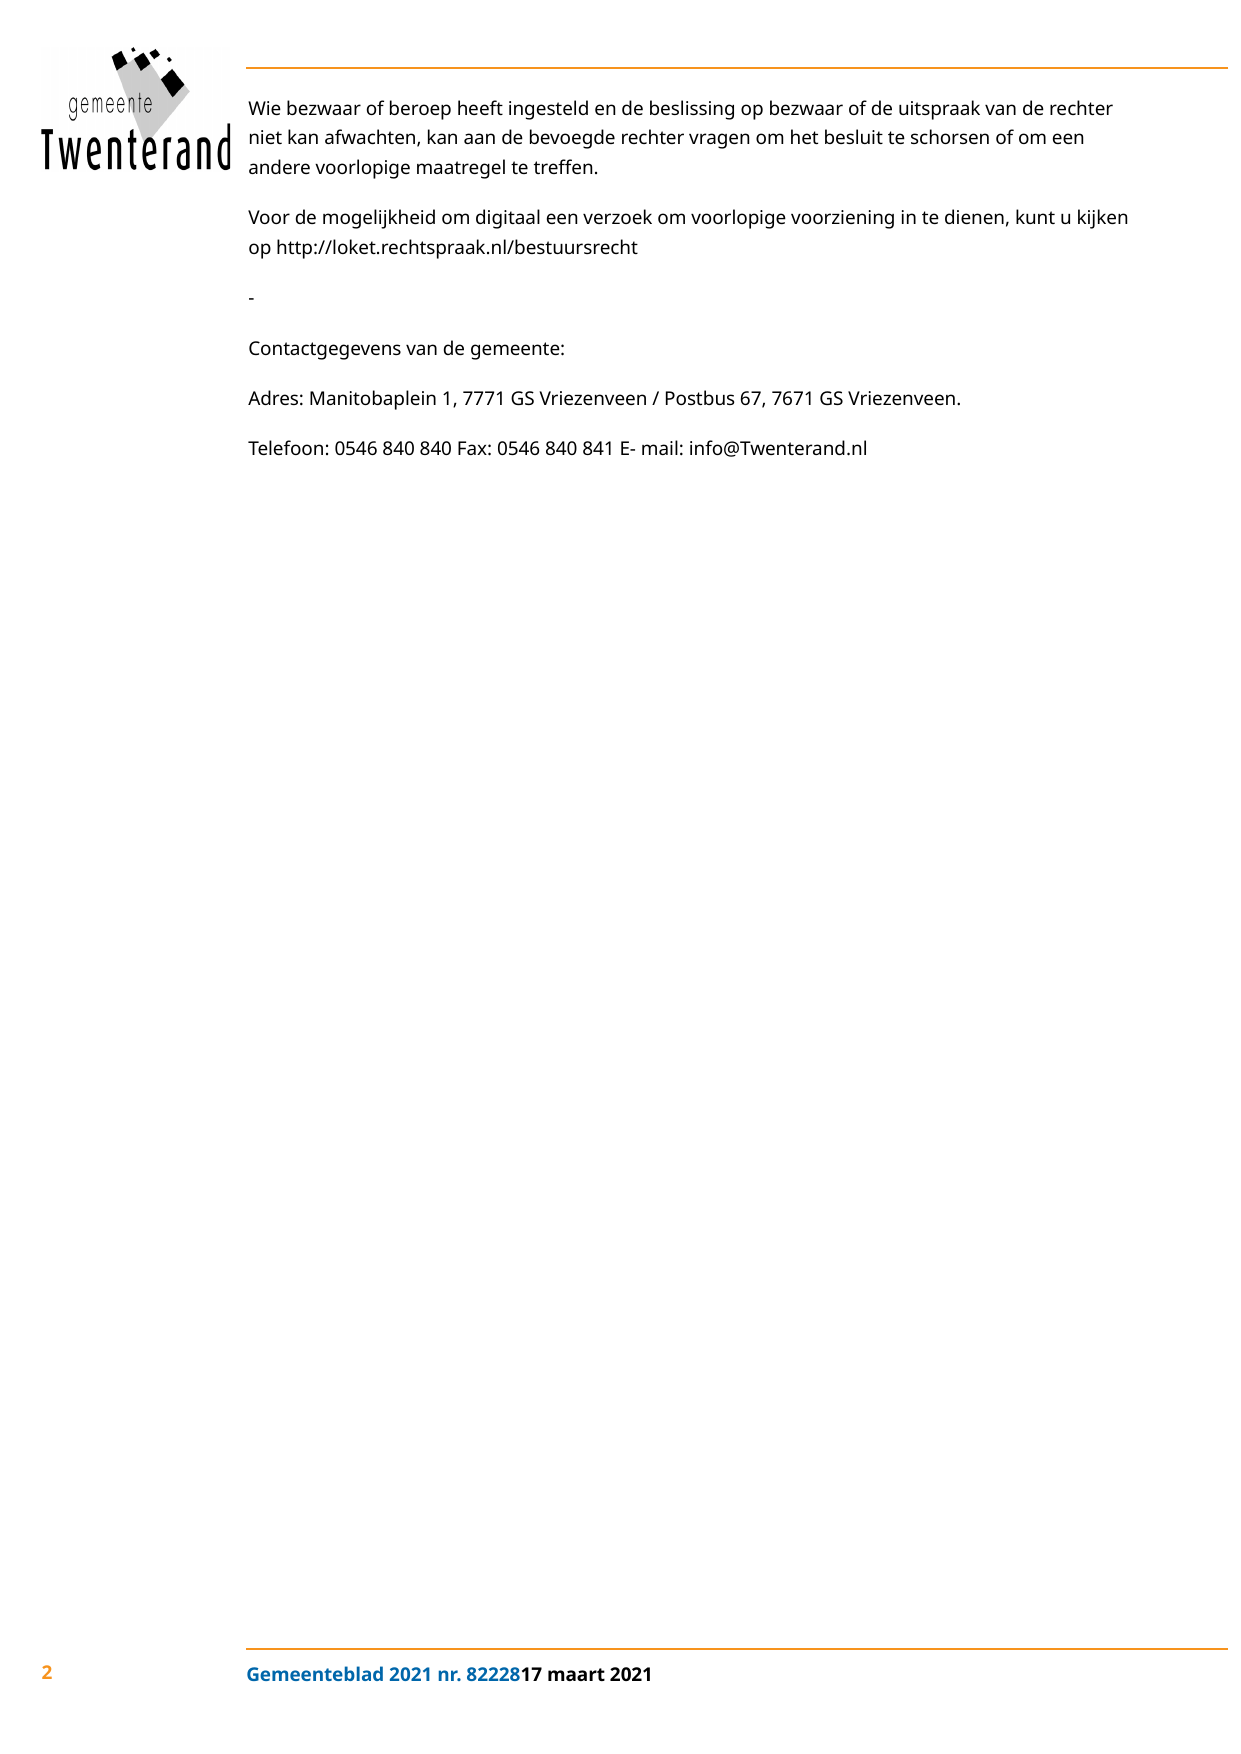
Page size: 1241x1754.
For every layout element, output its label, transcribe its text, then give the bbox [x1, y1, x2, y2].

text - [248, 284, 1152, 310]
picture [41, 47, 231, 172]
text Voor de mogelijkheid om digitaal een verzoek om voorlopige voorziening in te dienen, kunt u kijken op http://loket.rechtspraak.nl/bestuursrecht [248, 204, 1152, 260]
text Wie bezwaar of beroep heeft ingesteld en de beslissing op bezwaar of de uitspraak van de rechter niet kan afwachten, kan aan de bevoegde rechter vragen om het besluit te schorsen of om een andere voorlopige maatregel te treffen. [248, 95, 1152, 180]
text Adres: Manitobaplein 1, 7771 GS Vriezenveen / Postbus 67, 7671 GS Vriezenveen. [248, 385, 1152, 411]
text Contactgegevens van de gemeente: [248, 335, 1152, 361]
text Telefoon: 0546 840 840 Fax: 0546 840 841 E- mail: info@Twenterand.nl [248, 436, 1152, 461]
